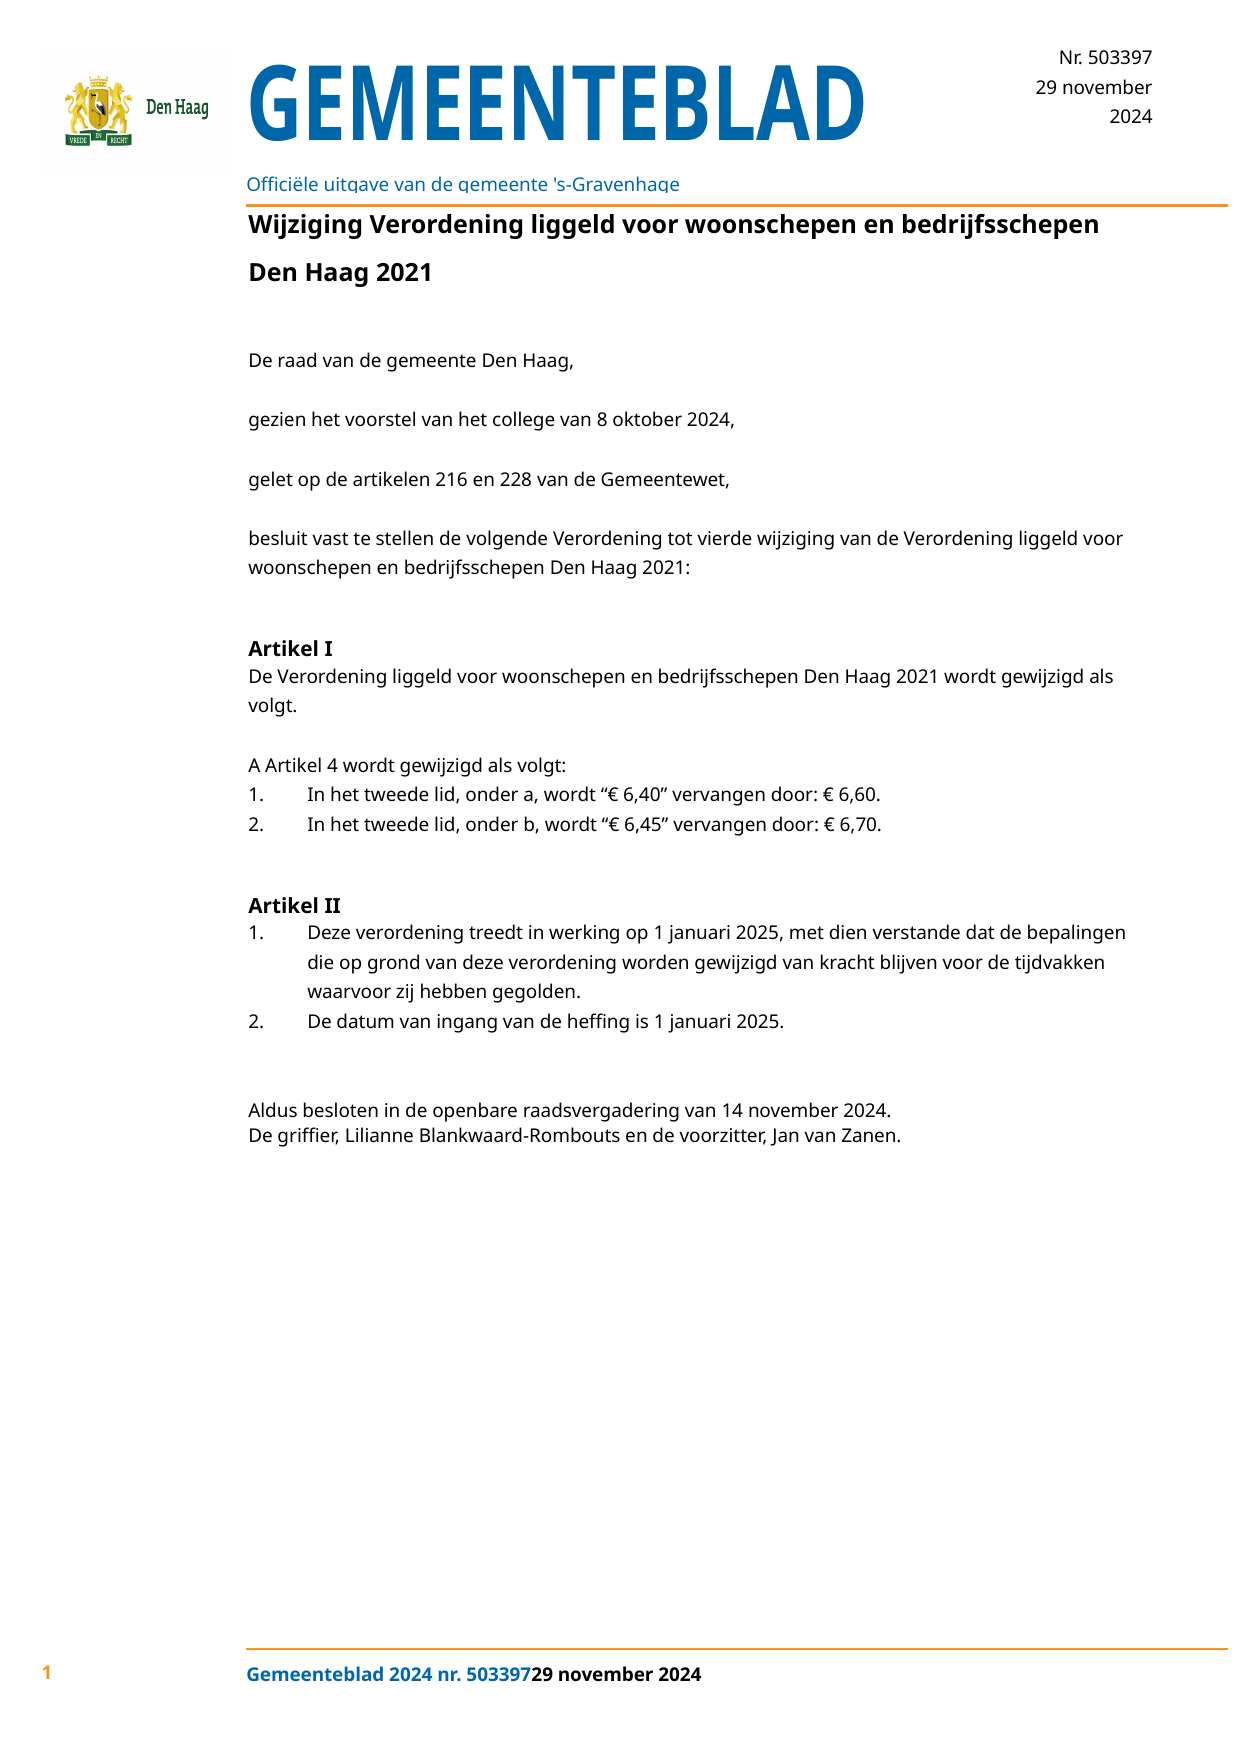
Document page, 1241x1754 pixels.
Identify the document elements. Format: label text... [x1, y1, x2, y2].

text Wijziging Verordening liggeld voor woonschepen en bedrijfsschepen Den Haag 2021 [248, 207, 1152, 288]
text Artikel I [248, 634, 1152, 663]
text gelet op de artikelen 216 en 228 van de Gemeentewet, [248, 466, 1152, 492]
list De datum van ingang van de heffing is 1 januari 2025. [248, 1008, 1152, 1034]
text Aldus besloten in de openbare raadsvergadering van 14 november 2024. [248, 1097, 1152, 1123]
picture [41, 47, 231, 172]
list In het tweede lid, onder a, wordt “€ 6,40” vervangen door: € 6,60. [248, 781, 1152, 807]
list Deze verordening treedt in werking op 1 januari 2025, met dien verstande dat de bepalingen die op grond van deze verordening worden gewijzigd van kracht blijven voor de tijdvakken waarvoor zij hebben gegolden. [248, 919, 1152, 1004]
text besluit vast te stellen de volgende Verordening tot vierde wijziging van de Verordening liggeld voor woonschepen en bedrijfsschepen Den Haag 2021: [248, 525, 1152, 580]
text gezien het voorstel van het college van 8 oktober 2024, [248, 407, 1152, 432]
text De Verordening liggeld voor woonschepen en bedrijfsschepen Den Haag 2021 wordt gewijzigd als volgt. [248, 663, 1152, 718]
text A Artikel 4 wordt gewijzigd als volgt: [248, 752, 1152, 777]
list In het tweede lid, onder b, wordt “€ 6,45” vervangen door: € 6,70. [248, 811, 1152, 837]
text De griffier, Lilianne Blankwaard-Rombouts en de voorzitter, Jan van Zanen. [248, 1123, 1152, 1148]
text Artikel II [248, 891, 1152, 919]
text De raad van de gemeente Den Haag, [248, 347, 1152, 373]
